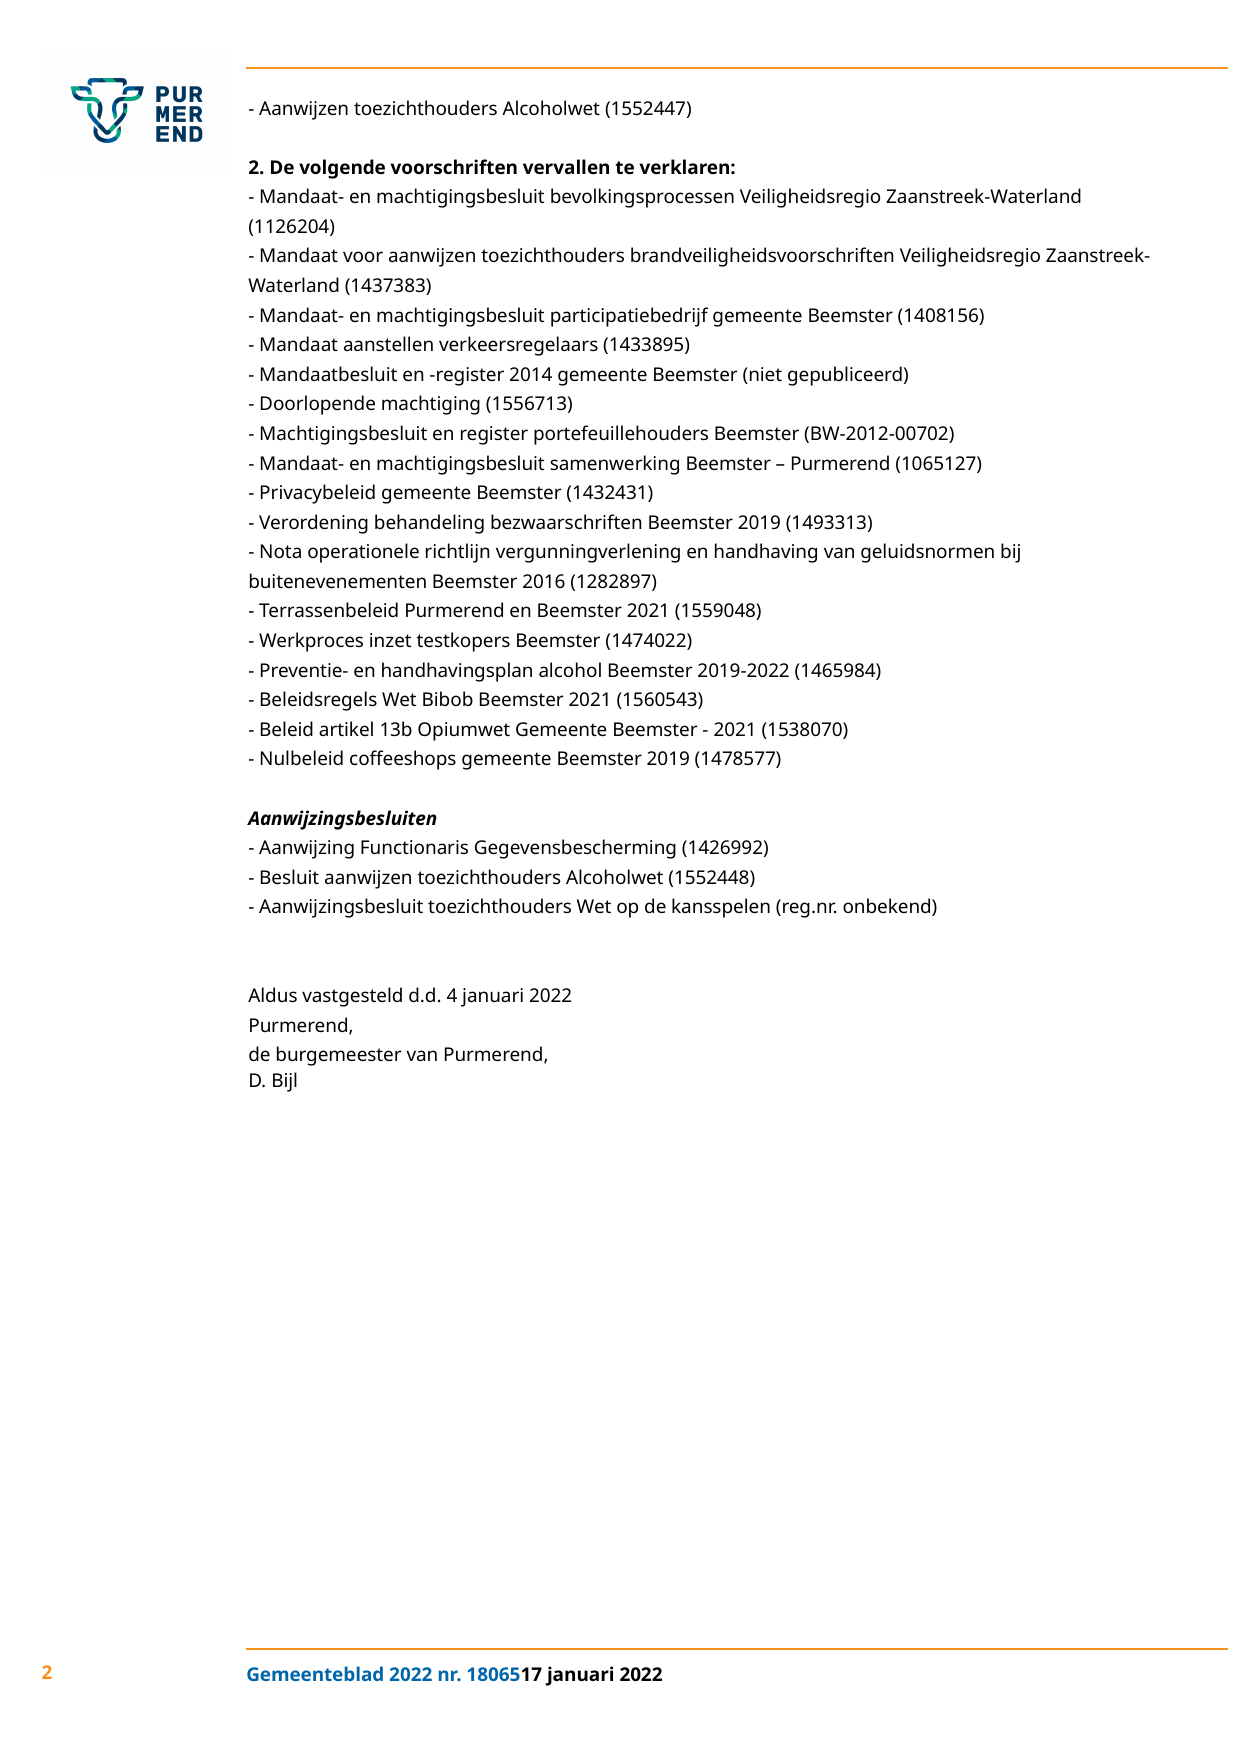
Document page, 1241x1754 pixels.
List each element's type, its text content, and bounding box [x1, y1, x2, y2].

text de burgemeester van Purmerend, [248, 1041, 1152, 1067]
text Aldus vastgesteld d.d. 4 januari 2022 [248, 982, 1152, 1008]
text - Mandaat voor aanwijzen toezichthouders brandveiligheidsvoorschriften Veiligheidsregio Zaanstreek-Waterland (1437383) [248, 243, 1152, 298]
text - Doorlopende machtiging (1556713) [248, 391, 1152, 416]
text - Aanwijzing Functionaris Gegevensbescherming (1426992) [248, 834, 1152, 860]
text - Terrassenbeleid Purmerend en Beemster 2021 (1559048) [248, 598, 1152, 623]
picture [41, 47, 231, 172]
text 2. De volgende voorschriften vervallen te verklaren: [248, 154, 1152, 180]
text - Verordening behandeling bezwaarschriften Beemster 2019 (1493313) [248, 509, 1152, 535]
text - Beleid artikel 13b Opiumwet Gemeente Beemster - 2021 (1538070) [248, 716, 1152, 742]
text - Nulbeleid coffeeshops gemeente Beemster 2019 (1478577) [248, 746, 1152, 771]
text Purmerend, [248, 1012, 1152, 1038]
text D. Bijl [248, 1067, 1152, 1093]
text - Mandaat- en machtigingsbesluit bevolkingsprocessen Veiligheidsregio Zaanstreek-Waterland (1126204) [248, 183, 1152, 239]
text - Aanwijzingsbesluit toezichthouders Wet op de kansspelen (reg.nr. onbekend) [248, 893, 1152, 919]
text - Machtigingsbesluit en register portefeuillehouders Beemster (BW-2012-00702) [248, 420, 1152, 446]
text Aanwijzingsbesluiten [248, 805, 1152, 831]
text - Preventie- en handhavingsplan alcohol Beemster 2019-2022 (1465984) [248, 657, 1152, 683]
text - Mandaatbesluit en -register 2014 gemeente Beemster (niet gepubliceerd) [248, 361, 1152, 387]
text - Besluit aanwijzen toezichthouders Alcoholwet (1552448) [248, 864, 1152, 890]
text - Aanwijzen toezichthouders Alcoholwet (1552447) [248, 95, 1152, 121]
text - Mandaat aanstellen verkeersregelaars (1433895) [248, 331, 1152, 357]
text - Werkproces inzet testkopers Beemster (1474022) [248, 627, 1152, 653]
text - Beleidsregels Wet Bibob Beemster 2021 (1560543) [248, 686, 1152, 712]
text - Mandaat- en machtigingsbesluit samenwerking Beemster – Purmerend (1065127) [248, 450, 1152, 476]
text - Nota operationele richtlijn vergunningverlening en handhaving van geluidsnormen bij buitenevenementen Beemster 2016 (1282897) [248, 538, 1152, 594]
text - Mandaat- en machtigingsbesluit participatiebedrijf gemeente Beemster (1408156) [248, 302, 1152, 328]
text - Privacybeleid gemeente Beemster (1432431) [248, 479, 1152, 505]
